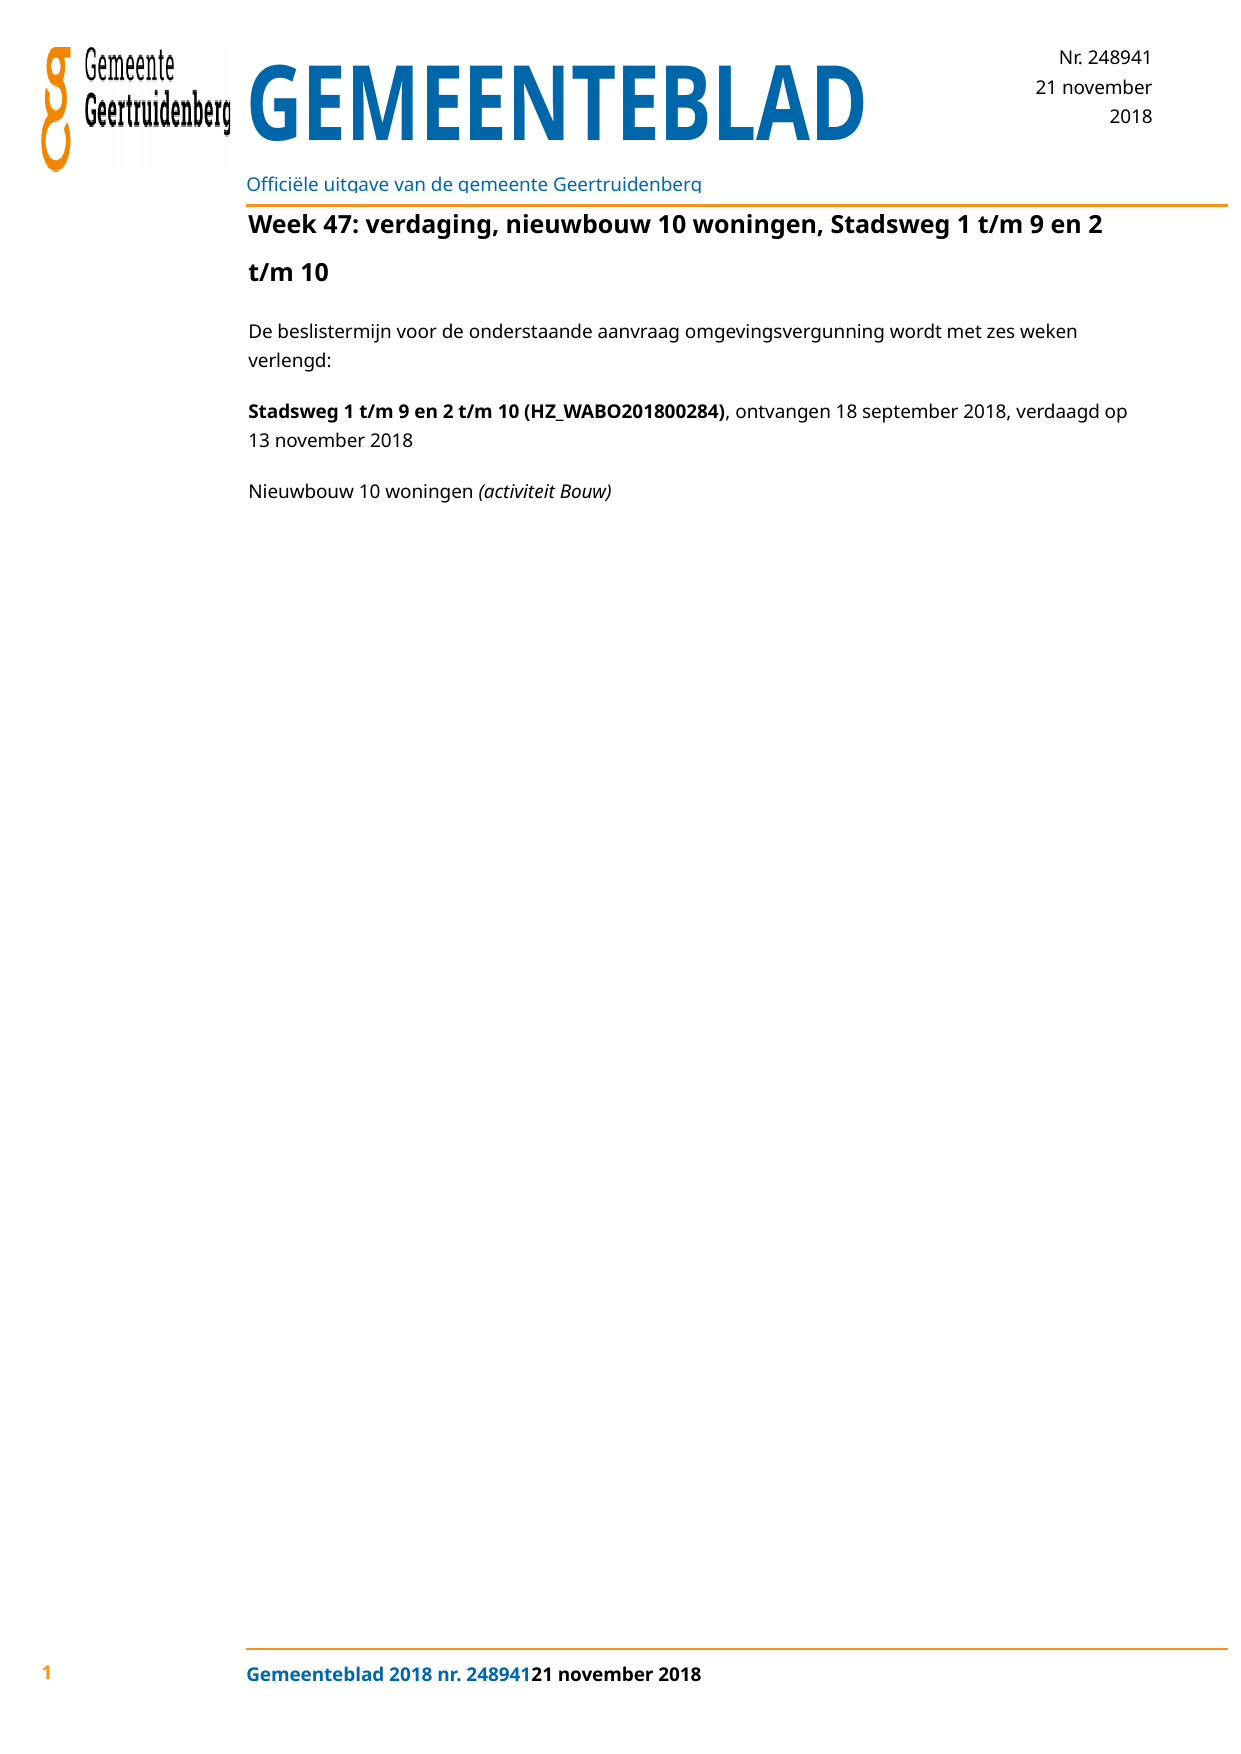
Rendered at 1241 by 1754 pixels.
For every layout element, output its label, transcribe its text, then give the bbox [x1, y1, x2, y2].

text Stadsweg 1 t/m 9 en 2 t/m 10 (HZ_WABO201800284), ontvangen 18 september 2018, verdaagd op 13 november 2018 [248, 398, 1152, 453]
text Week 47: verdaging, nieuwbouw 10 woningen, Stadsweg 1 t/m 9 en 2 t/m 10 [248, 207, 1152, 288]
text Nieuwbouw 10 woningen (activiteit Bouw) [248, 478, 1152, 504]
text De beslistermijn voor de onderstaande aanvraag omgevingsvergunning wordt met zes weken verlengd: [248, 318, 1152, 373]
picture [41, 47, 231, 172]
